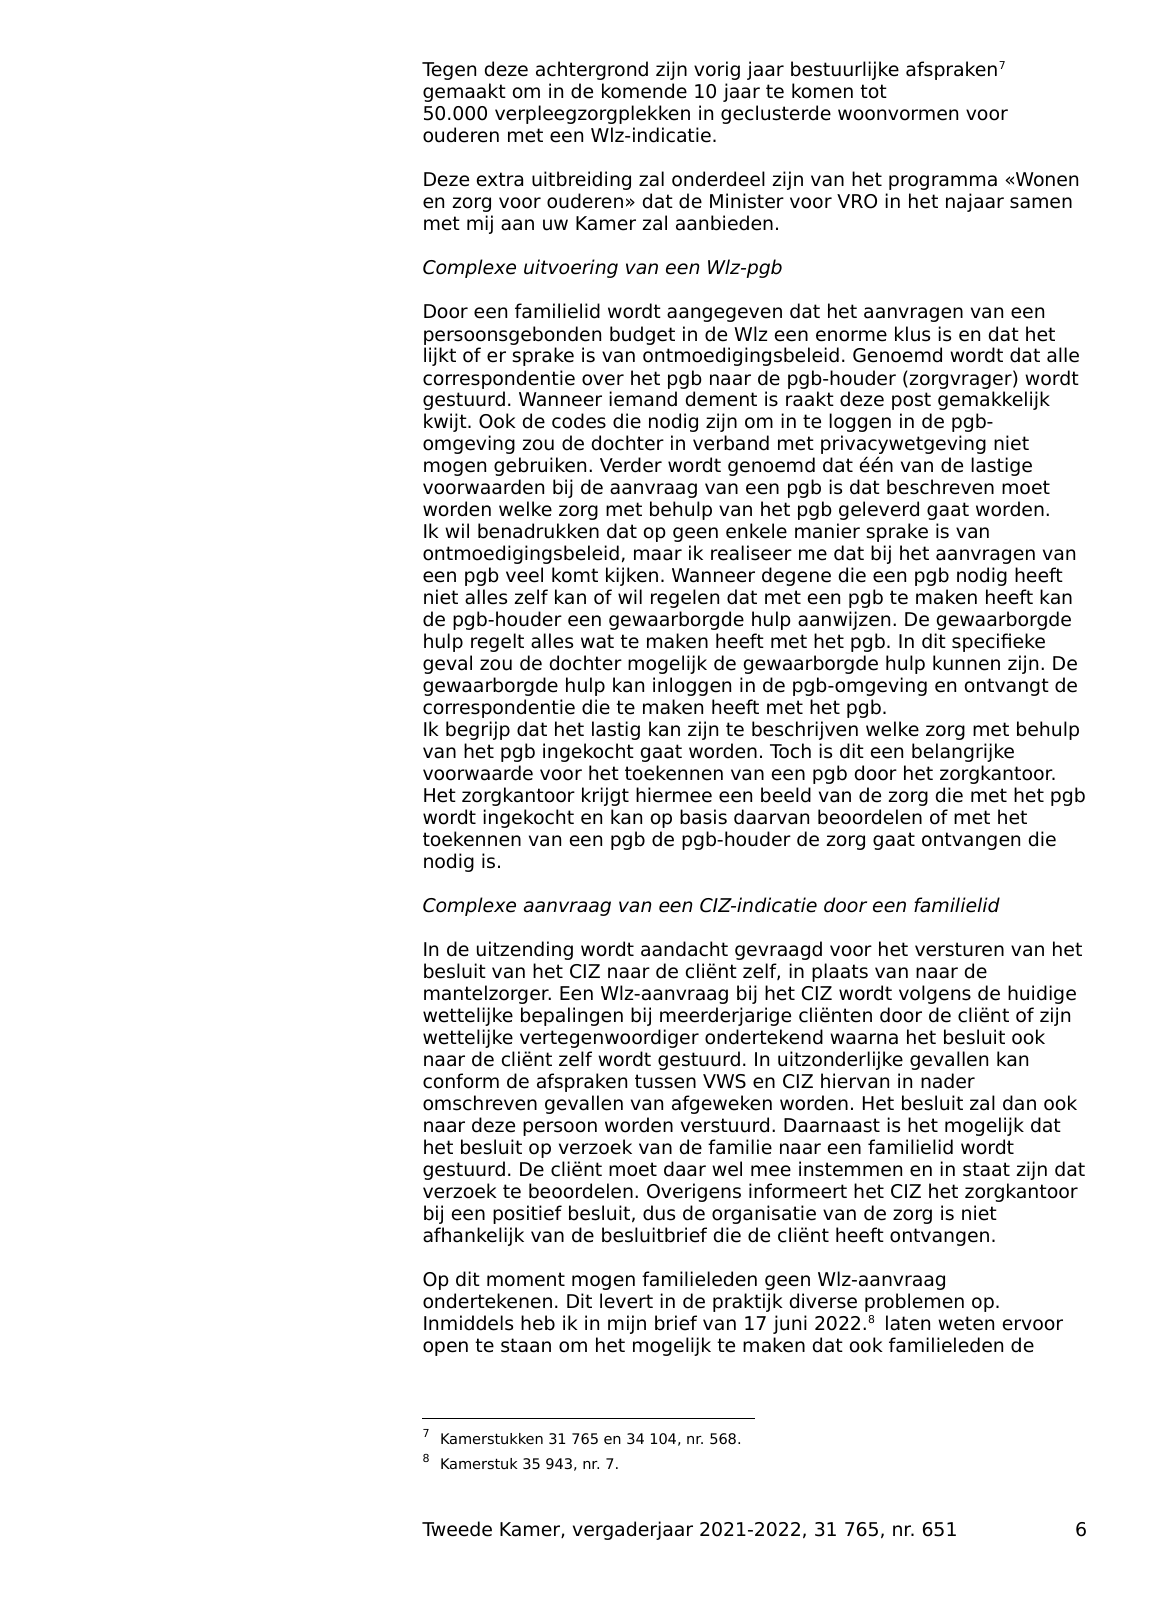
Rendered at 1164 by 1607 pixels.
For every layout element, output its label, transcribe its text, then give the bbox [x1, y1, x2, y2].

text Door een familielid wordt aangegeven dat het aanvragen van een persoonsgebonden budget in de Wlz een enorme klus is en dat het lijkt of er sprake is van ontmoedigingsbeleid. Genoemd wordt dat alle correspondentie over het pgb naar de pgb-houder (zorgvrager) wordt gestuurd. Wanneer iemand dement is raakt deze post gemakkelijk kwijt. Ook de codes die nodig zijn om in te loggen in de pgb-omgeving zou de dochter in verband met privacywetgeving niet mogen gebruiken. Verder wordt genoemd dat één van de lastige voorwaarden bij de aanvraag van een pgb is dat beschreven moet worden welke zorg met behulp van het pgb geleverd gaat worden. [422, 301, 1087, 521]
text Kamerstukken 31 765 en 34 104, nr. 568. [422, 1427, 1087, 1449]
subtitle Complexe uitvoering van een Wlz-pgb [422, 257, 1087, 279]
text Deze extra uitbreiding zal onderdeel zijn van het programma «Wonen en zorg voor ouderen» dat de Minister voor VRO in het najaar samen met mij aan uw Kamer zal aanbieden. [422, 169, 1087, 235]
text Ik begrijp dat het lastig kan zijn te beschrijven welke zorg met behulp van het pgb ingekocht gaat worden. Toch is dit een belangrijke voorwaarde voor het toekennen van een pgb door het zorgkantoor. Het zorgkantoor krijgt hiermee een beeld van de zorg die met het pgb wordt ingekocht en kan op basis daarvan beoordelen of met het toekennen van een pgb de pgb-houder de zorg gaat ontvangen die nodig is. [422, 719, 1087, 873]
text Kamerstuk 35 943, nr. 7. [422, 1452, 1087, 1474]
subtitle Complexe aanvraag van een CIZ-indicatie door een familielid [422, 895, 1087, 917]
text Ik wil benadrukken dat op geen enkele manier sprake is van ontmoedigingsbeleid, maar ik realiseer me dat bij het aanvragen van een pgb veel komt kijken. Wanneer degene die een pgb nodig heeft niet alles zelf kan of wil regelen dat met een pgb te maken heeft kan de pgb-houder een gewaarborgde hulp aanwijzen. De gewaarborgde hulp regelt alles wat te maken heeft met het pgb. In dit specifieke geval zou de dochter mogelijk de gewaarborgde hulp kunnen zijn. De gewaarborgde hulp kan inloggen in de pgb-omgeving en ontvangt de correspondentie die te maken heeft met het pgb. [422, 521, 1087, 719]
text Tegen deze achtergrond zijn vorig jaar bestuurlijke afspraken gemaakt om in de komende 10 jaar te komen tot 50.000 verpleegzorgplekken in geclusterde woonvormen voor ouderen met een Wlz-indicatie. [422, 59, 1087, 147]
text Op dit moment mogen familieleden geen Wlz-aanvraag ondertekenen. Dit levert in de praktijk diverse problemen op. Inmiddels heb ik in mijn brief van 17 juni 2022. laten weten ervoor open te staan om het mogelijk te maken dat ook familieleden de [422, 1269, 1087, 1357]
text In de uitzending wordt aandacht gevraagd voor het versturen van het besluit van het CIZ naar de cliënt zelf, in plaats van naar de mantelzorger. Een Wlz-aanvraag bij het CIZ wordt volgens de huidige wettelijke bepalingen bij meerderjarige cliënten door de cliënt of zijn wettelijke vertegenwoordiger ondertekend waarna het besluit ook naar de cliënt zelf wordt gestuurd. In uitzonderlijke gevallen kan conform de afspraken tussen VWS en CIZ hiervan in nader omschreven gevallen van afgeweken worden. Het besluit zal dan ook naar deze persoon worden verstuurd. Daarnaast is het mogelijk dat het besluit op verzoek van de familie naar een familielid wordt gestuurd. De cliënt moet daar wel mee instemmen en in staat zijn dat verzoek te beoordelen. Overigens informeert het CIZ het zorgkantoor bij een positief besluit, dus de organisatie van de zorg is niet afhankelijk van de besluitbrief die de cliënt heeft ontvangen. [422, 939, 1087, 1247]
